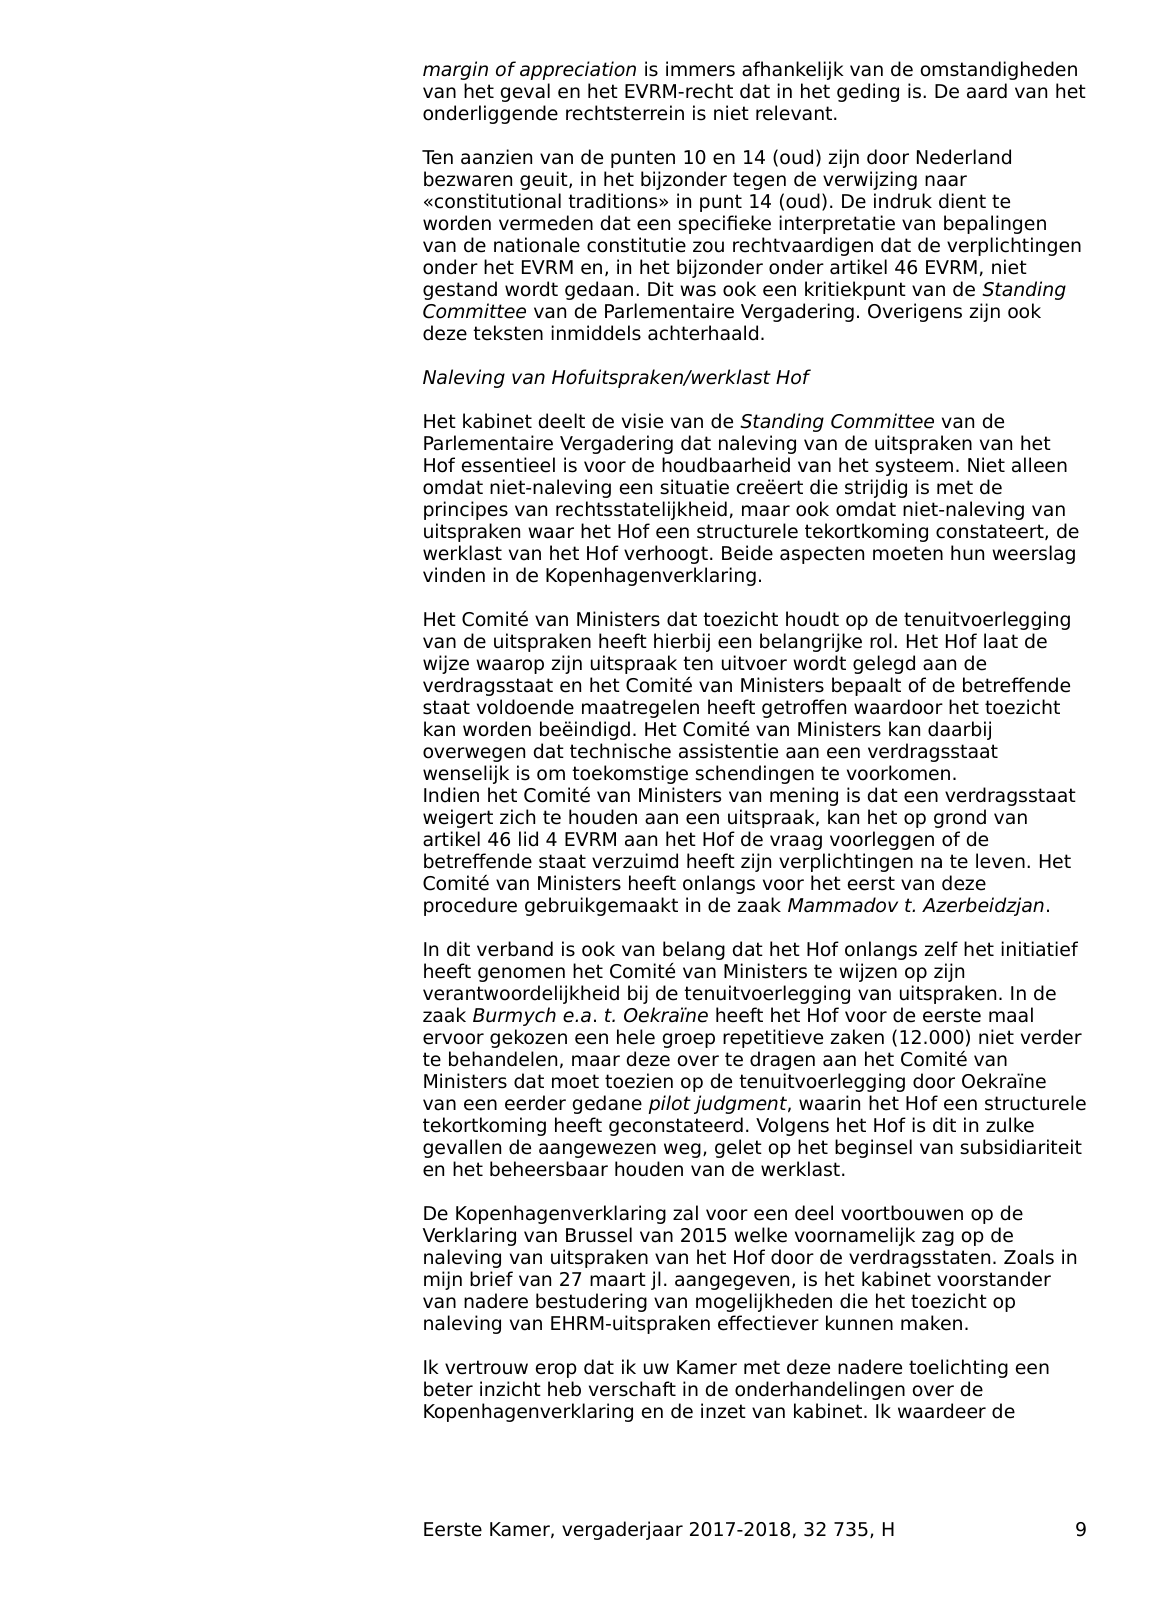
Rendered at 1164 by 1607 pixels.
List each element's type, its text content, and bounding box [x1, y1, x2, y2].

text Het kabinet deelt de visie van de Standing Committee van de Parlementaire Vergadering dat naleving van de uitspraken van het Hof essentieel is voor de houdbaarheid van het systeem. Niet alleen omdat niet-naleving een situatie creëert die strijdig is met de principes van rechtsstatelijkheid, maar ook omdat niet-naleving van uitspraken waar het Hof een structurele tekortkoming constateert, de werklast van het Hof verhoogt. Beide aspecten moeten hun weerslag vinden in de Kopenhagenverklaring. [422, 411, 1087, 587]
text Indien het Comité van Ministers van mening is dat een verdragsstaat weigert zich te houden aan een uitspraak, kan het op grond van artikel 46 lid 4 EVRM aan het Hof de vraag voorleggen of de betreffende staat verzuimd heeft zijn verplichtingen na te leven. Het Comité van Ministers heeft onlangs voor het eerst van deze procedure gebruikgemaakt in de zaak Mammadov t. Azerbeidzjan. [422, 785, 1087, 917]
text Ten aanzien van de punten 10 en 14 (oud) zijn door Nederland bezwaren geuit, in het bijzonder tegen de verwijzing naar «constitutional traditions» in punt 14 (oud). De indruk dient te worden vermeden dat een specifieke interpretatie van bepalingen van de nationale constitutie zou rechtvaardigen dat de verplichtingen onder het EVRM en, in het bijzonder onder artikel 46 EVRM, niet gestand wordt gedaan. Dit was ook een kritiekpunt van de Standing Committee van de Parlementaire Vergadering. Overigens zijn ook deze teksten inmiddels achterhaald. [422, 147, 1087, 345]
text Het Comité van Ministers dat toezicht houdt op de tenuitvoerlegging van de uitspraken heeft hierbij een belangrijke rol. Het Hof laat de wijze waarop zijn uitspraak ten uitvoer wordt gelegd aan de verdragsstaat en het Comité van Ministers bepaalt of de betreffende staat voldoende maatregelen heeft getroffen waardoor het toezicht kan worden beëindigd. Het Comité van Ministers kan daarbij overwegen dat technische assistentie aan een verdragsstaat wenselijk is om toekomstige schendingen te voorkomen. [422, 609, 1087, 785]
text Ik vertrouw erop dat ik uw Kamer met deze nadere toelichting een beter inzicht heb verschaft in de onderhandelingen over de Kopenhagenverklaring en de inzet van kabinet. Ik waardeer de [422, 1357, 1087, 1423]
text In dit verband is ook van belang dat het Hof onlangs zelf het initiatief heeft genomen het Comité van Ministers te wijzen op zijn verantwoordelijkheid bij de tenuitvoerlegging van uitspraken. In de zaak Burmych e.a. t. Oekraïne heeft het Hof voor de eerste maal ervoor gekozen een hele groep repetitieve zaken (12.000) niet verder te behandelen, maar deze over te dragen aan het Comité van Ministers dat moet toezien op de tenuitvoerlegging door Oekraïne van een eerder gedane pilot judgment, waarin het Hof een structurele tekortkoming heeft geconstateerd. Volgens het Hof is dit in zulke gevallen de aangewezen weg, gelet op het beginsel van subsidiariteit en het beheersbaar houden van de werklast. [422, 939, 1087, 1181]
text margin of appreciation is immers afhankelijk van de omstandigheden van het geval en het EVRM-recht dat in het geding is. De aard van het onderliggende rechtsterrein is niet relevant. [422, 59, 1087, 125]
text De Kopenhagenverklaring zal voor een deel voortbouwen op de Verklaring van Brussel van 2015 welke voornamelijk zag op de naleving van uitspraken van het Hof door de verdragsstaten. Zoals in mijn brief van 27 maart jl. aangegeven, is het kabinet voorstander van nadere bestudering van mogelijkheden die het toezicht op naleving van EHRM-uitspraken effectiever kunnen maken. [422, 1203, 1087, 1335]
subtitle Naleving van Hofuitspraken/werklast Hof [422, 367, 1087, 389]
